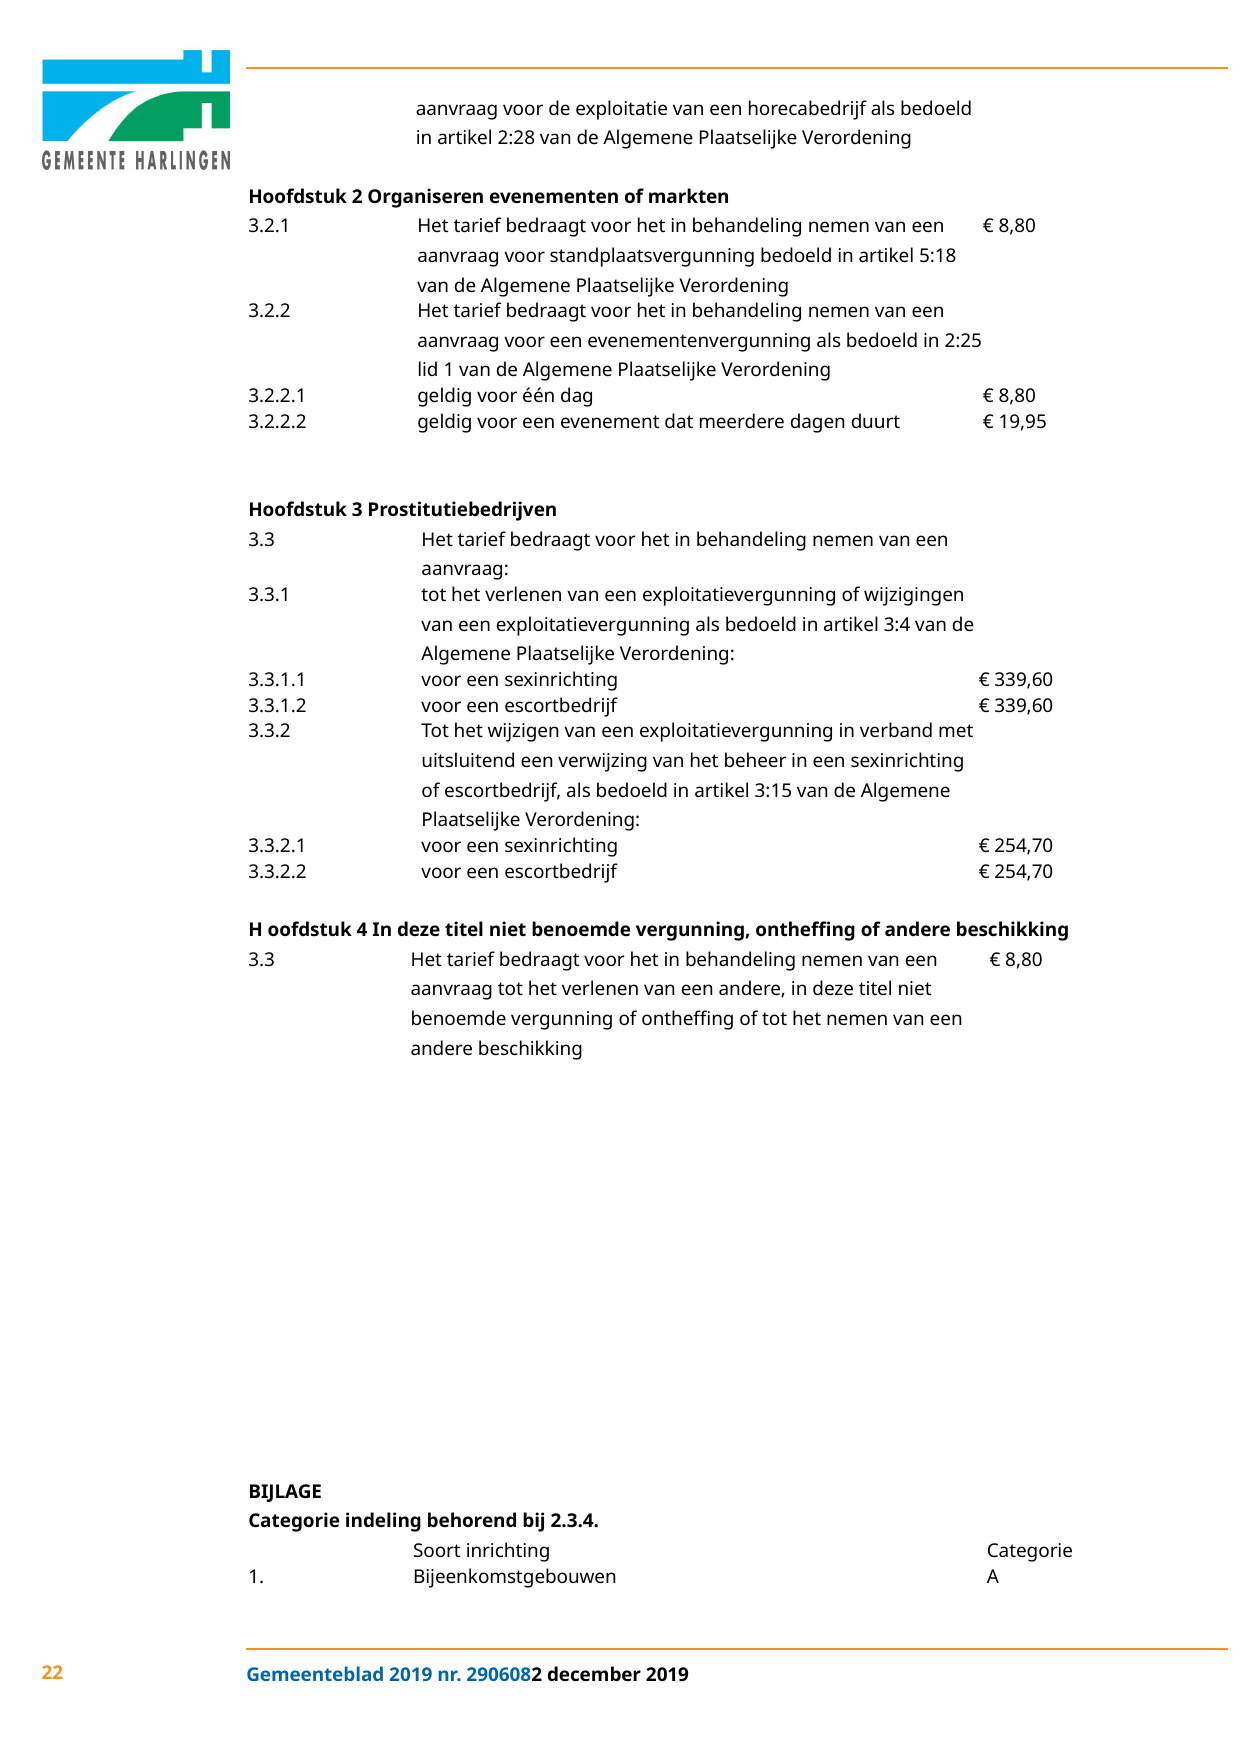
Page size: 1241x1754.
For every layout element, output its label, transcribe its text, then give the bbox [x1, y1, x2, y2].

table_cell € 254,70 [979, 858, 1152, 883]
text H oofdstuk 4 In deze titel niet benoemde vergunning, ontheffing of andere beschikking [248, 916, 1152, 942]
table_header Het tarief bedraagt voor het in behandeling nemen van een aanvraag tot het verlenen van een andere, in deze titel niet benoemde vergunning of ontheffing of tot het nemen van een andere beschikking [410, 946, 989, 1061]
table_cell 3.3.1.1 [248, 666, 421, 692]
table_header € 8,80 [989, 946, 1152, 1061]
table_cell Tot het wijzigen van een exploitatievergunning in verband met uitsluitend een verwijzing van het beheer in een sexinrichting of escortbedrijf, als bedoeld in artikel 3:15 van de Algemene Plaatselijke Verordening: [421, 718, 978, 832]
table_cell 1. [248, 1563, 413, 1589]
table_cell voor een escortbedrijf [421, 858, 978, 883]
table_cell aanvraag voor de exploitatie van een horecabedrijf als bedoeld in artikel 2:28 van de Algemene Plaatselijke Verordening [416, 95, 984, 150]
table_cell voor een sexinrichting [421, 832, 978, 858]
picture [41, 47, 231, 172]
table_cell geldig voor één dag [417, 383, 983, 408]
table_header [979, 526, 1152, 581]
text BIJLAGE [248, 1478, 1152, 1504]
table_cell 3.3.2 [248, 718, 421, 832]
table_cell [983, 298, 1152, 382]
table_cell Het tarief bedraagt voor het in behandeling nemen van een aanvraag voor een evenementenvergunning als bedoeld in 2:25 lid 1 van de Algemene Plaatselijke Verordening [417, 298, 983, 382]
table_cell voor een sexinrichting [421, 666, 978, 692]
table_cell 3.3.1.2 [248, 692, 421, 718]
text Hoofdstuk 3 Prostitutiebedrijven [248, 496, 1152, 522]
table_cell geldig voor een evenement dat meerdere dagen duurt [417, 408, 983, 434]
text Categorie indeling behorend bij 2.3.4. [248, 1507, 1152, 1533]
table_cell € 339,60 [979, 692, 1152, 718]
table_cell 3.2.2.2 [248, 408, 417, 434]
table_cell Bijeenkomstgebouwen [413, 1563, 987, 1589]
table_cell € 19,95 [983, 408, 1152, 434]
table_cell [248, 95, 416, 150]
table_cell 3.3.1 [248, 581, 421, 666]
table_cell [979, 718, 1152, 832]
text Hoofdstuk 2 Organiseren evenementen of markten [248, 183, 1152, 209]
table_cell [984, 95, 1152, 150]
table_cell 3.2.2 [248, 298, 417, 382]
table_header Soort inrichting [413, 1537, 987, 1563]
table_cell 3.3.2.1 [248, 832, 421, 858]
table_header Het tarief bedraagt voor het in behandeling nemen van een aanvraag: [421, 526, 978, 581]
table_cell A [987, 1563, 1152, 1589]
table_header Het tarief bedraagt voor het in behandeling nemen van een aanvraag voor standplaatsvergunning bedoeld in artikel 5:18 van de Algemene Plaatselijke Verordening [417, 213, 983, 297]
table_cell tot het verlenen van een exploitatievergunning of wijzigingen van een exploitatievergunning als bedoeld in artikel 3:4 van de Algemene Plaatselijke Verordening: [421, 581, 978, 666]
table_cell 3.2.2.1 [248, 383, 417, 408]
table_header € 8,80 [983, 213, 1152, 297]
table_header 3.3 [248, 526, 421, 581]
table_cell € 8,80 [983, 383, 1152, 408]
table_header 3.3 [248, 946, 410, 1061]
table_cell € 254,70 [979, 832, 1152, 858]
table_cell voor een escortbedrijf [421, 692, 978, 718]
table_cell [979, 581, 1152, 666]
table_cell 3.3.2.2 [248, 858, 421, 883]
table_header Categorie [987, 1537, 1152, 1563]
table_header [248, 1537, 413, 1563]
table_cell € 339,60 [979, 666, 1152, 692]
table_header 3.2.1 [248, 213, 417, 297]
